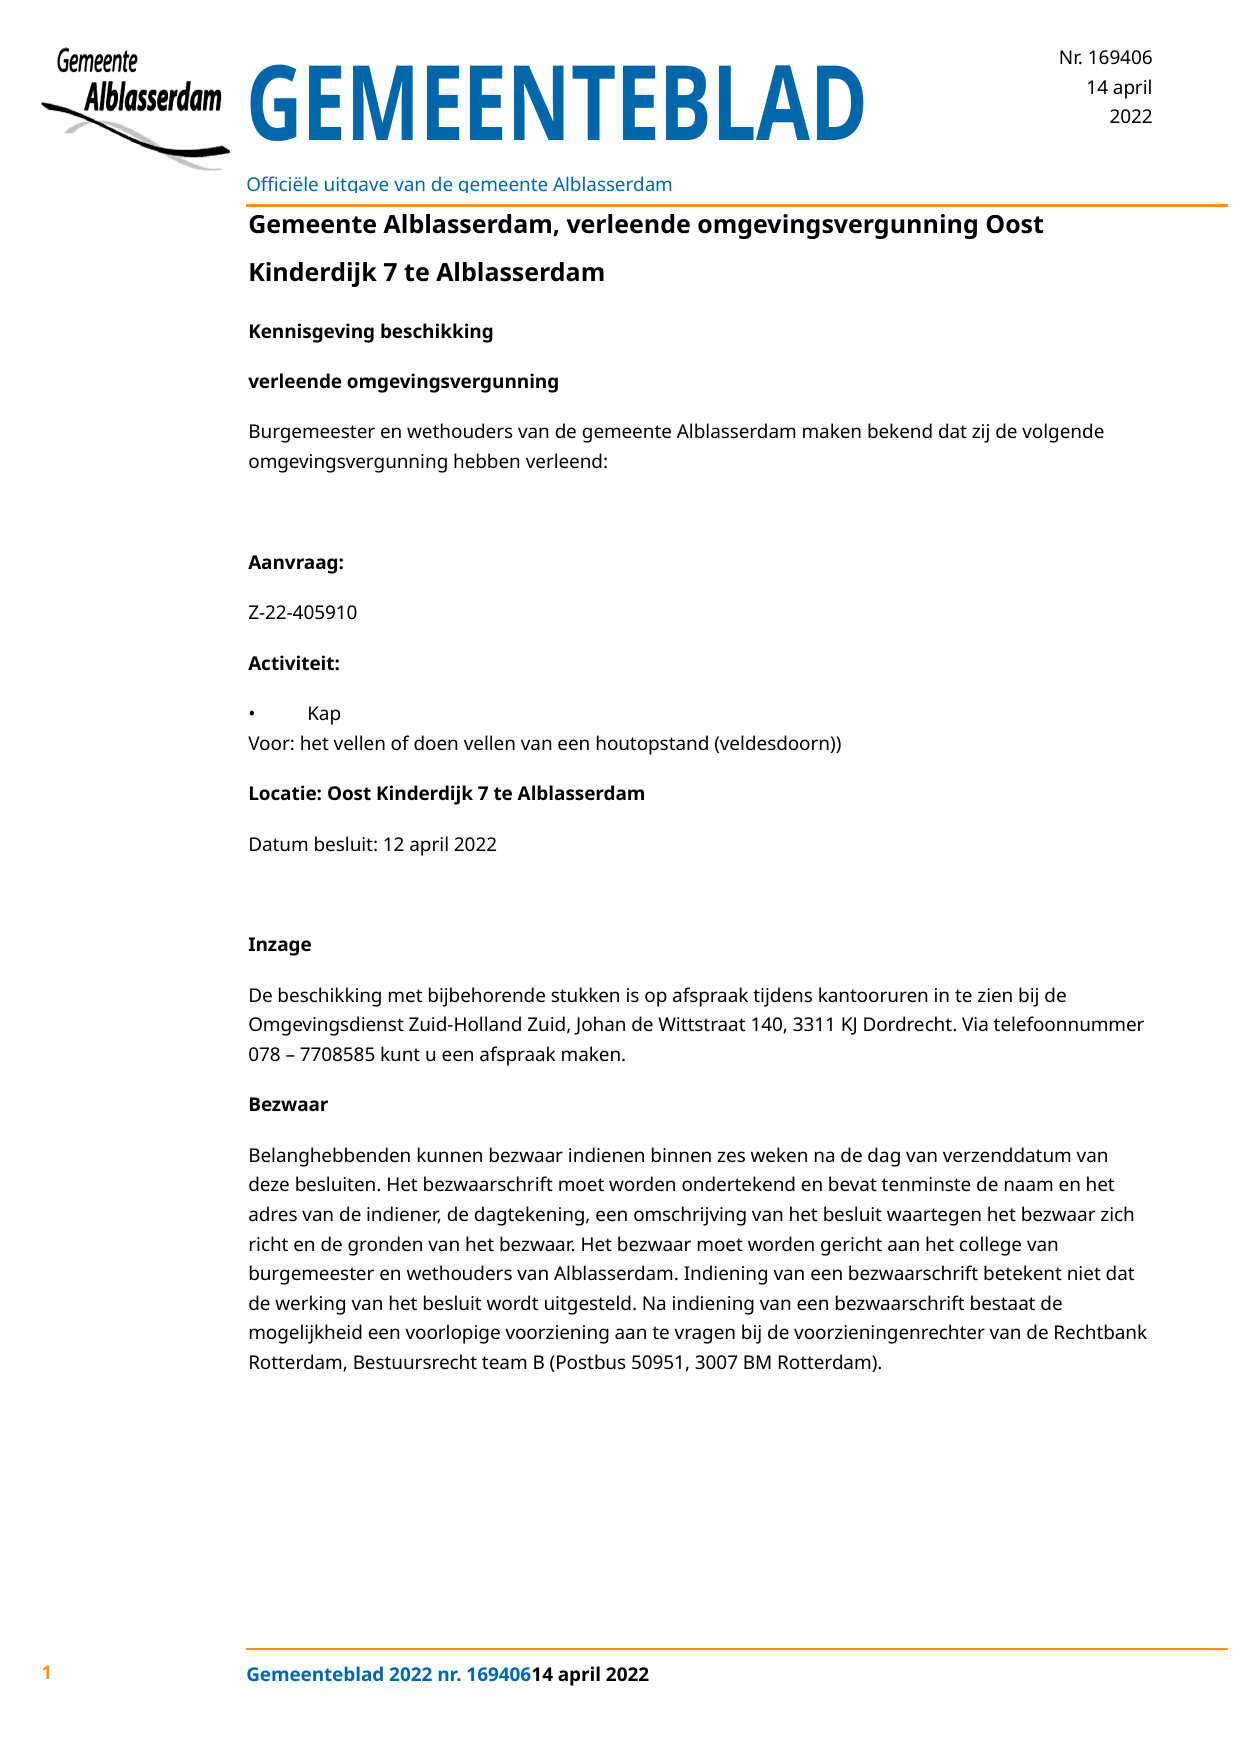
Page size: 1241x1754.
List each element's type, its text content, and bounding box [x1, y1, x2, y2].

text De beschikking met bijbehorende stukken is op afspraak tijdens kantooruren in te zien bij de Omgevingsdienst Zuid-Holland Zuid, Johan de Wittstraat 140, 3311 KJ Dordrecht. Via telefoonnummer 078 – 7708585 kunt u een afspraak maken. [248, 982, 1152, 1067]
text Aanvraag: [248, 549, 1152, 575]
text Belanghebbenden kunnen bezwaar indienen binnen zes weken na de dag van verzenddatum van deze besluiten. Het bezwaarschrift moet worden ondertekend en bevat tenminste de naam en het adres van de indiener, de dagtekening, een omschrijving van het besluit waartegen het bezwaar zich richt en de gronden van het bezwaar. Het bezwaar moet worden gericht aan het college van burgemeester en wethouders van Alblasserdam. Indiening van een bezwaarschrift betekent niet dat de werking van het besluit wordt uitgesteld. Na indiening van een bezwaarschrift bestaat de mogelijkheid een voorlopige voorziening aan te vragen bij de voorzieningenrechter van de Rechtbank Rotterdam, Bestuursrecht team B (Postbus 50951, 3007 BM Rotterdam). [248, 1142, 1152, 1375]
text verleende omgevingsvergunning [248, 368, 1152, 394]
text Gemeente Alblasserdam, verleende omgevingsvergunning Oost Kinderdijk 7 te Alblasserdam [248, 207, 1152, 288]
text Burgemeester en wethouders van de gemeente Alblasserdam maken bekend dat zij de volgende omgevingsvergunning hebben verleend: [248, 419, 1152, 474]
text Z-22-405910 [248, 599, 1152, 625]
text Inzage [248, 932, 1152, 957]
list Kap [248, 700, 1152, 726]
picture [41, 47, 231, 172]
text Datum besluit: 12 april 2022 [248, 831, 1152, 857]
text Kennisgeving beschikking [248, 318, 1152, 344]
text Voor: het vellen of doen vellen van een houtopstand (veldesdoorn)) [248, 730, 1152, 756]
text Locatie: Oost Kinderdijk 7 te Alblasserdam [248, 780, 1152, 806]
text Bezwaar [248, 1092, 1152, 1117]
text Activiteit: [248, 650, 1152, 676]
